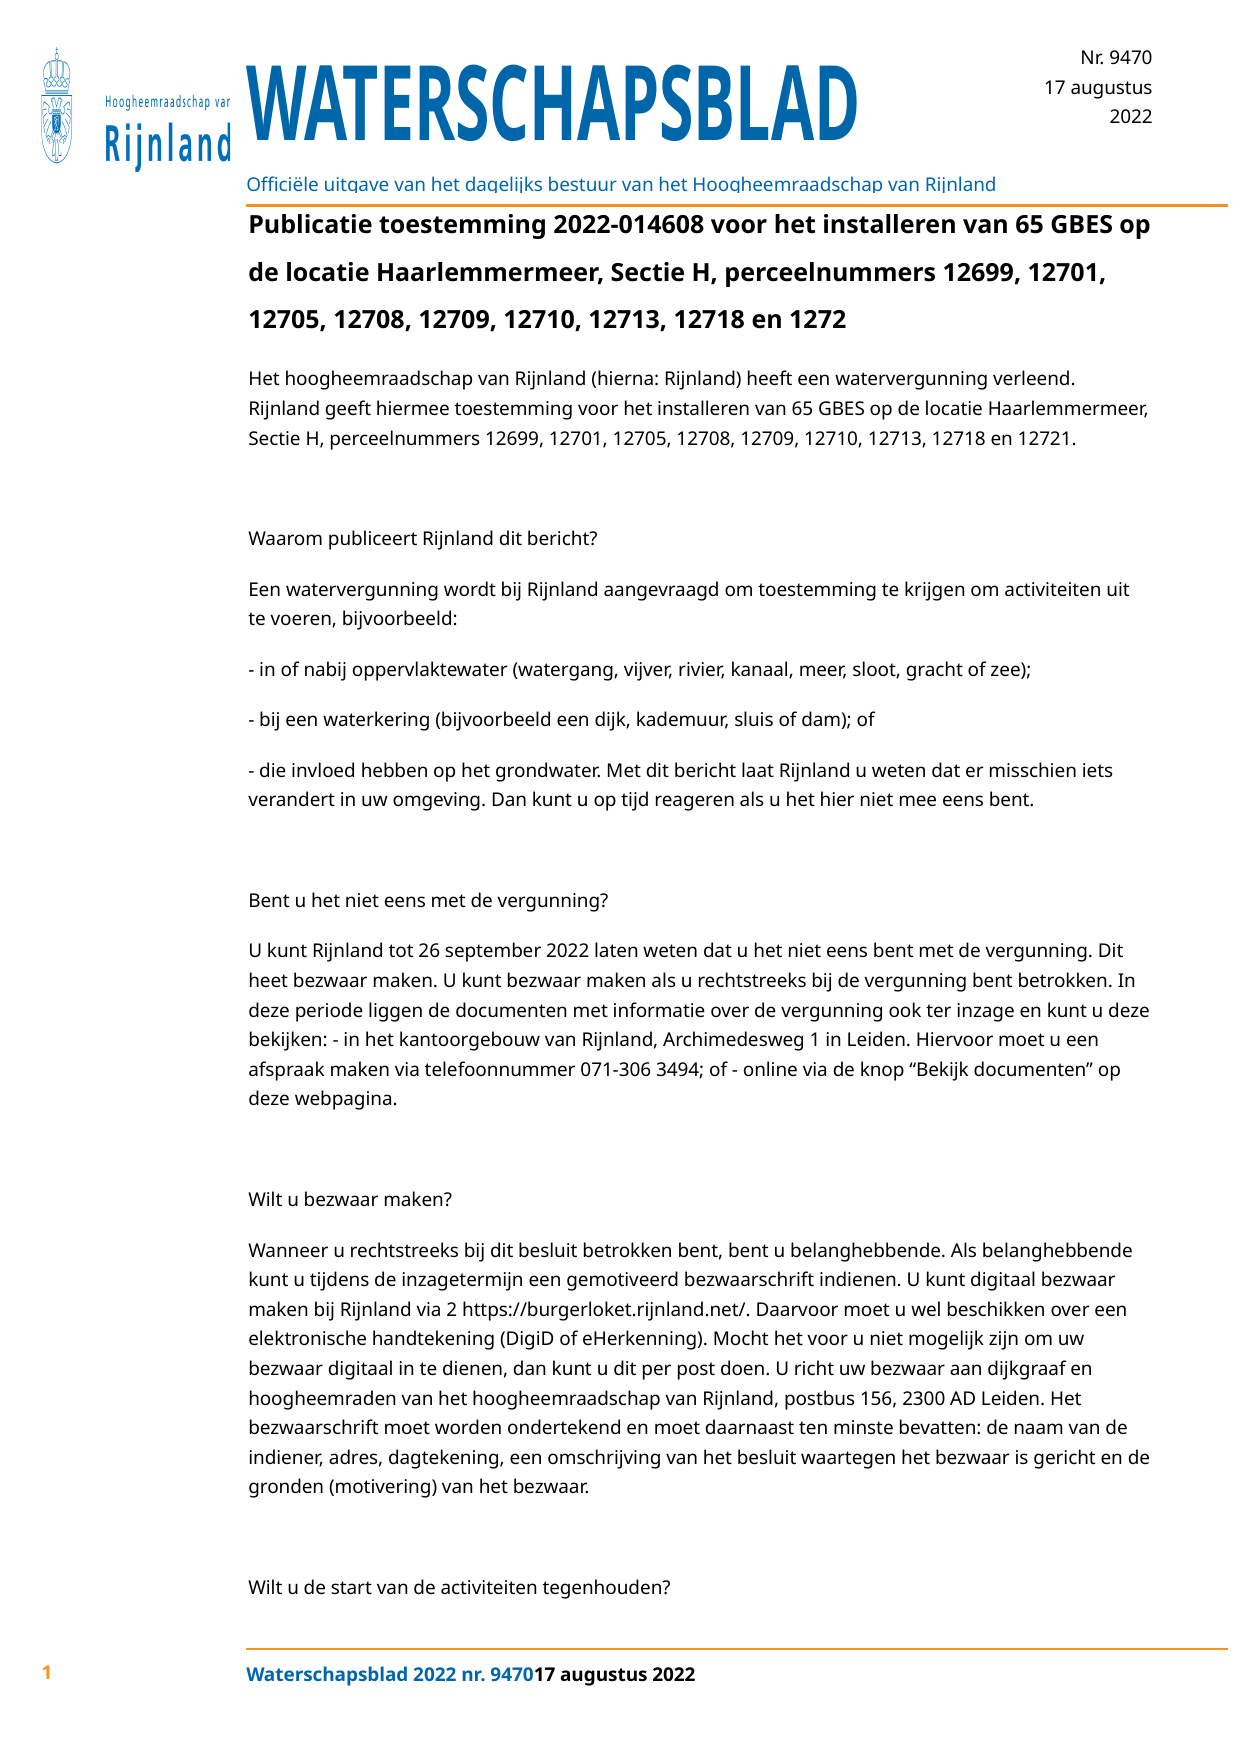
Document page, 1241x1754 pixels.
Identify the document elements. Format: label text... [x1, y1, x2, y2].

picture [41, 47, 231, 172]
text - die invloed hebben op het grondwater. Met dit bericht laat Rijnland u weten dat er misschien iets verandert in uw omgeving. Dan kunt u op tijd reageren als u het hier niet mee eens bent. [248, 757, 1152, 812]
text Wilt u bezwaar maken? [248, 1186, 1152, 1212]
text Wilt u de start van de activiteiten tegenhouden? [248, 1574, 1152, 1600]
text Wanneer u rechtstreeks bij dit besluit betrokken bent, bent u belanghebbende. Als belanghebbende kunt u tijdens de inzagetermijn een gemotiveerd bezwaarschrift indienen. U kunt digitaal bezwaar maken bij Rijnland via 2 https://burgerloket.rijnland.net/. Daarvoor moet u wel beschikken over een elektronische handtekening (DigiD of eHerkenning). Mocht het voor u niet mogelijk zijn om uw bezwaar digitaal in te dienen, dan kunt u dit per post doen. U richt uw bezwaar aan dijkgraaf en hoogheemraden van het hoogheemraadschap van Rijnland, postbus 156, 2300 AD Leiden. Het bezwaarschrift moet worden ondertekend en moet daarnaast ten minste bevatten: de naam van de indiener, adres, dagtekening, een omschrijving van het besluit waartegen het bezwaar is gericht en de gronden (motivering) van het bezwaar. [248, 1237, 1152, 1499]
text Waarom publiceert Rijnland dit bericht? [248, 526, 1152, 551]
text Het hoogheemraadschap van Rijnland (hierna: Rijnland) heeft een watervergunning verleend. Rijnland geeft hiermee toestemming voor het installeren van 65 GBES op de locatie Haarlemmermeer, Sectie H, perceelnummers 12699, 12701, 12705, 12708, 12709, 12710, 12713, 12718 en 12721. [248, 366, 1152, 450]
text Een watervergunning wordt bij Rijnland aangevraagd om toestemming te krijgen om activiteiten uit te voeren, bijvoorbeeld: [248, 576, 1152, 631]
text Bent u het niet eens met de vergunning? [248, 887, 1152, 913]
text - in of nabij oppervlaktewater (watergang, vijver, rivier, kanaal, meer, sloot, gracht of zee); [248, 656, 1152, 682]
text - bij een waterkering (bijvoorbeeld een dijk, kademuur, sluis of dam); of [248, 706, 1152, 732]
text Publicatie toestemming 2022-014608 voor het installeren van 65 GBES op de locatie Haarlemmermeer, Sectie H, perceelnummers 12699, 12701, 12705, 12708, 12709, 12710, 12713, 12718 en 1272 [248, 207, 1152, 336]
text U kunt Rijnland tot 26 september 2022 laten weten dat u het niet eens bent met de vergunning. Dit heet bezwaar maken. U kunt bezwaar maken als u rechtstreeks bij de vergunning bent betrokken. In deze periode liggen de documenten met informatie over de vergunning ook ter inzage en kunt u deze bekijken: - in het kantoorgebouw van Rijnland, Archimedesweg 1 in Leiden. Hiervoor moet u een afspraak maken via telefoonnummer 071-306 3494; of - online via de knop “Bekijk documenten” op deze webpagina. [248, 938, 1152, 1111]
